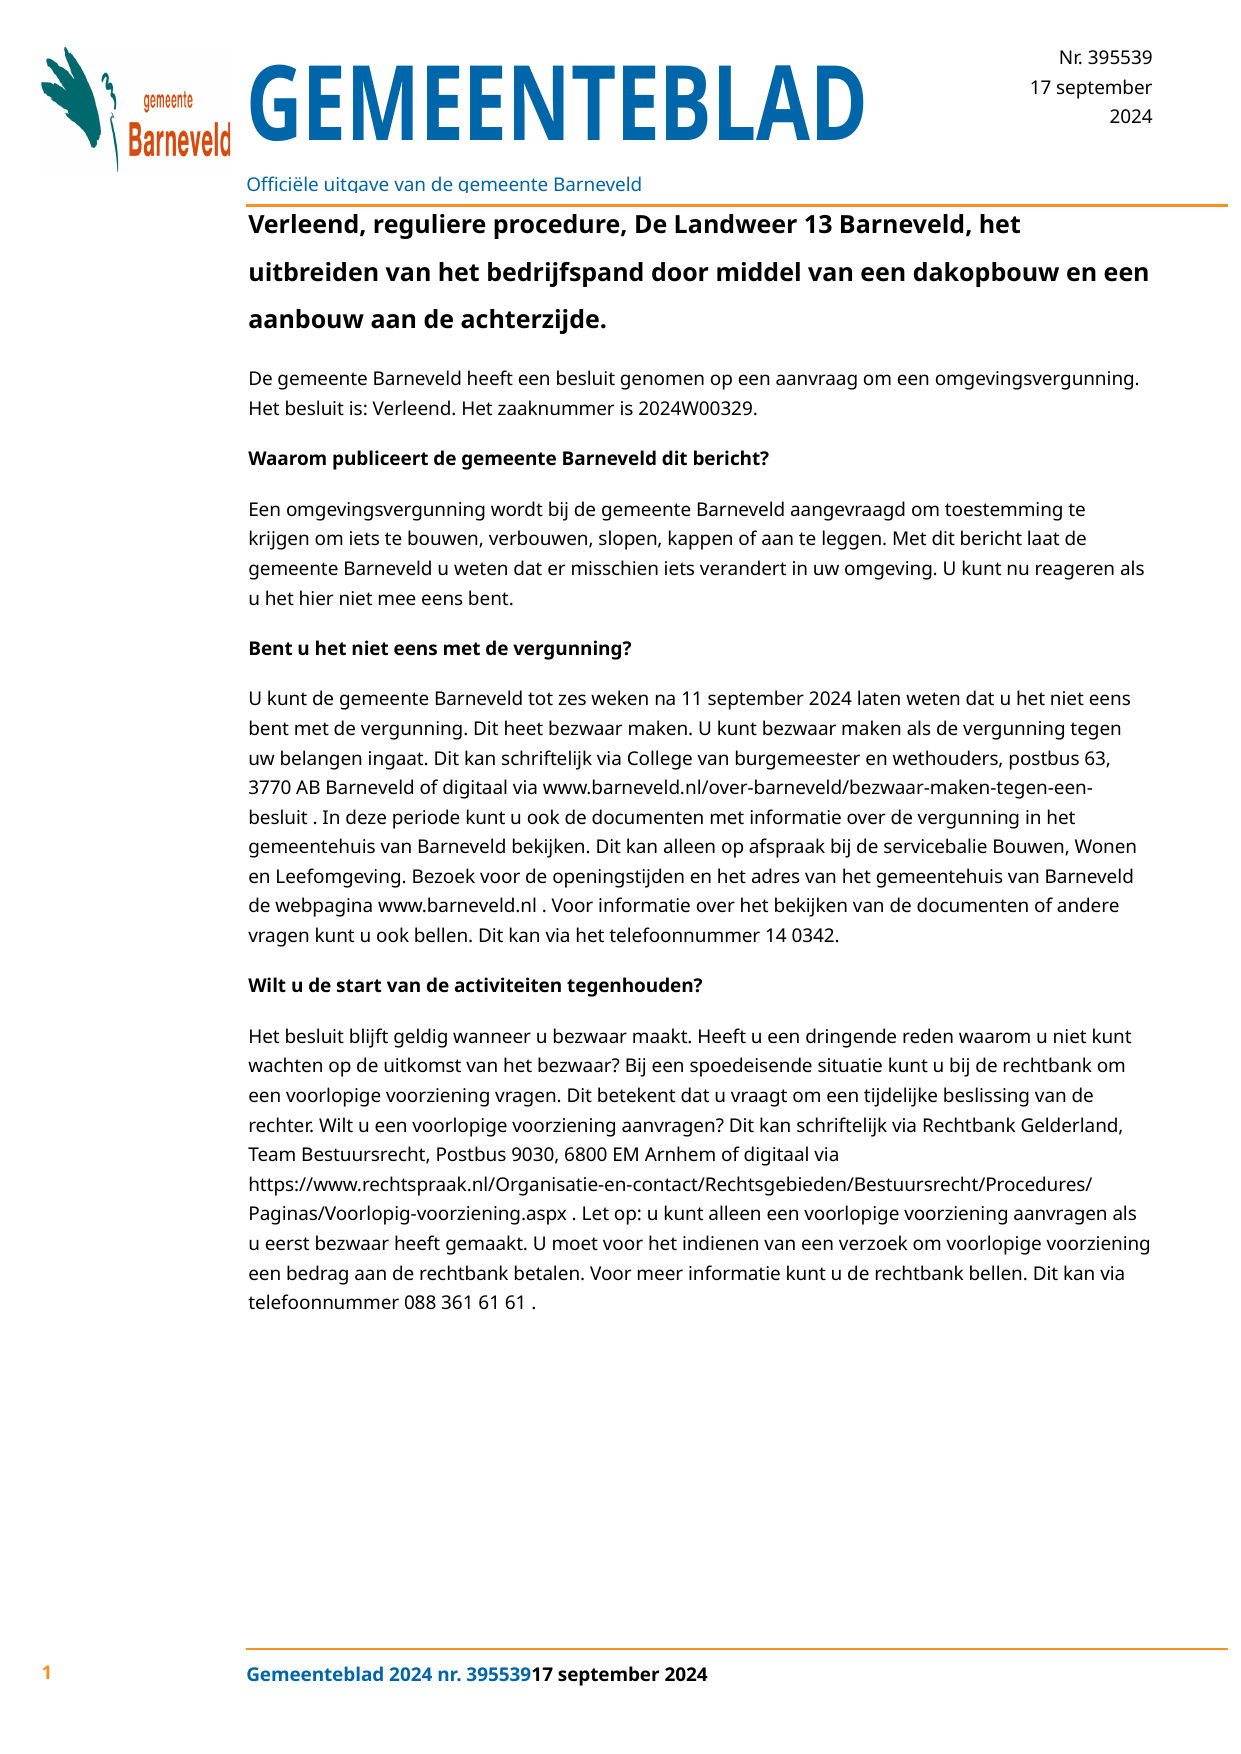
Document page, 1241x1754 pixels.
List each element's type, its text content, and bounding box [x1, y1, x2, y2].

text U kunt de gemeente Barneveld tot zes weken na 11 september 2024 laten weten dat u het niet eens bent met de vergunning. Dit heet bezwaar maken. U kunt bezwaar maken als de vergunning tegen uw belangen ingaat. Dit kan schriftelijk via College van burgemeester en wethouders, postbus 63, 3770 AB Barneveld of digitaal via www.barneveld.nl/over-barneveld/bezwaar-maken-tegen-een-besluit . In deze periode kunt u ook de documenten met informatie over de vergunning in het gemeentehuis van Barneveld bekijken. Dit kan alleen op afspraak bij de servicebalie Bouwen, Wonen en Leefomgeving. Bezoek voor de openingstijden en het adres van het gemeentehuis van Barneveld de webpagina www.barneveld.nl . Voor informatie over het bekijken van de documenten of andere vragen kunt u ook bellen. Dit kan via het telefoonnummer 14 0342. [248, 686, 1152, 948]
text Het besluit blijft geldig wanneer u bezwaar maakt. Heeft u een dringende reden waarom u niet kunt wachten op de uitkomst van het bezwaar? Bij een spoedeisende situatie kunt u bij de rechtbank om een voorlopige voorziening vragen. Dit betekent dat u vraagt om een tijdelijke beslissing van de rechter. Wilt u een voorlopige voorziening aanvragen? Dit kan schriftelijk via Rechtbank Gelderland, Team Bestuursrecht, Postbus 9030, 6800 EM Arnhem of digitaal via https://www.rechtspraak.nl/Organisatie-en-contact/Rechtsgebieden/Bestuursrecht/Procedures/Paginas/Voorlopig-voorziening.aspx . Let op: u kunt alleen een voorlopige voorziening aanvragen als u eerst bezwaar heeft gemaakt. U moet voor het indienen van een verzoek om voorlopige voorziening een bedrag aan de rechtbank betalen. Voor meer informatie kunt u de rechtbank bellen. Dit kan via telefoonnummer 088 361 61 61 . [248, 1023, 1152, 1315]
text Verleend, reguliere procedure, De Landweer 13 Barneveld, het uitbreiden van het bedrijfspand door middel van een dakopbouw en een aanbouw aan de achterzijde. [248, 207, 1152, 336]
text Bent u het niet eens met de vergunning? [248, 635, 1152, 661]
text De gemeente Barneveld heeft een besluit genomen op een aanvraag om een omgevingsvergunning. Het besluit is: Verleend. Het zaaknummer is 2024W00329. [248, 366, 1152, 421]
text Een omgevingsvergunning wordt bij de gemeente Barneveld aangevraagd om toestemming te krijgen om iets te bouwen, verbouwen, slopen, kappen of aan te leggen. Met dit bericht laat de gemeente Barneveld u weten dat er misschien iets verandert in uw omgeving. U kunt nu reageren als u het hier niet mee eens bent. [248, 496, 1152, 610]
text Waarom publiceert de gemeente Barneveld dit bericht? [248, 446, 1152, 471]
text Wilt u de start van de activiteiten tegenhouden? [248, 973, 1152, 998]
picture [41, 47, 231, 172]
